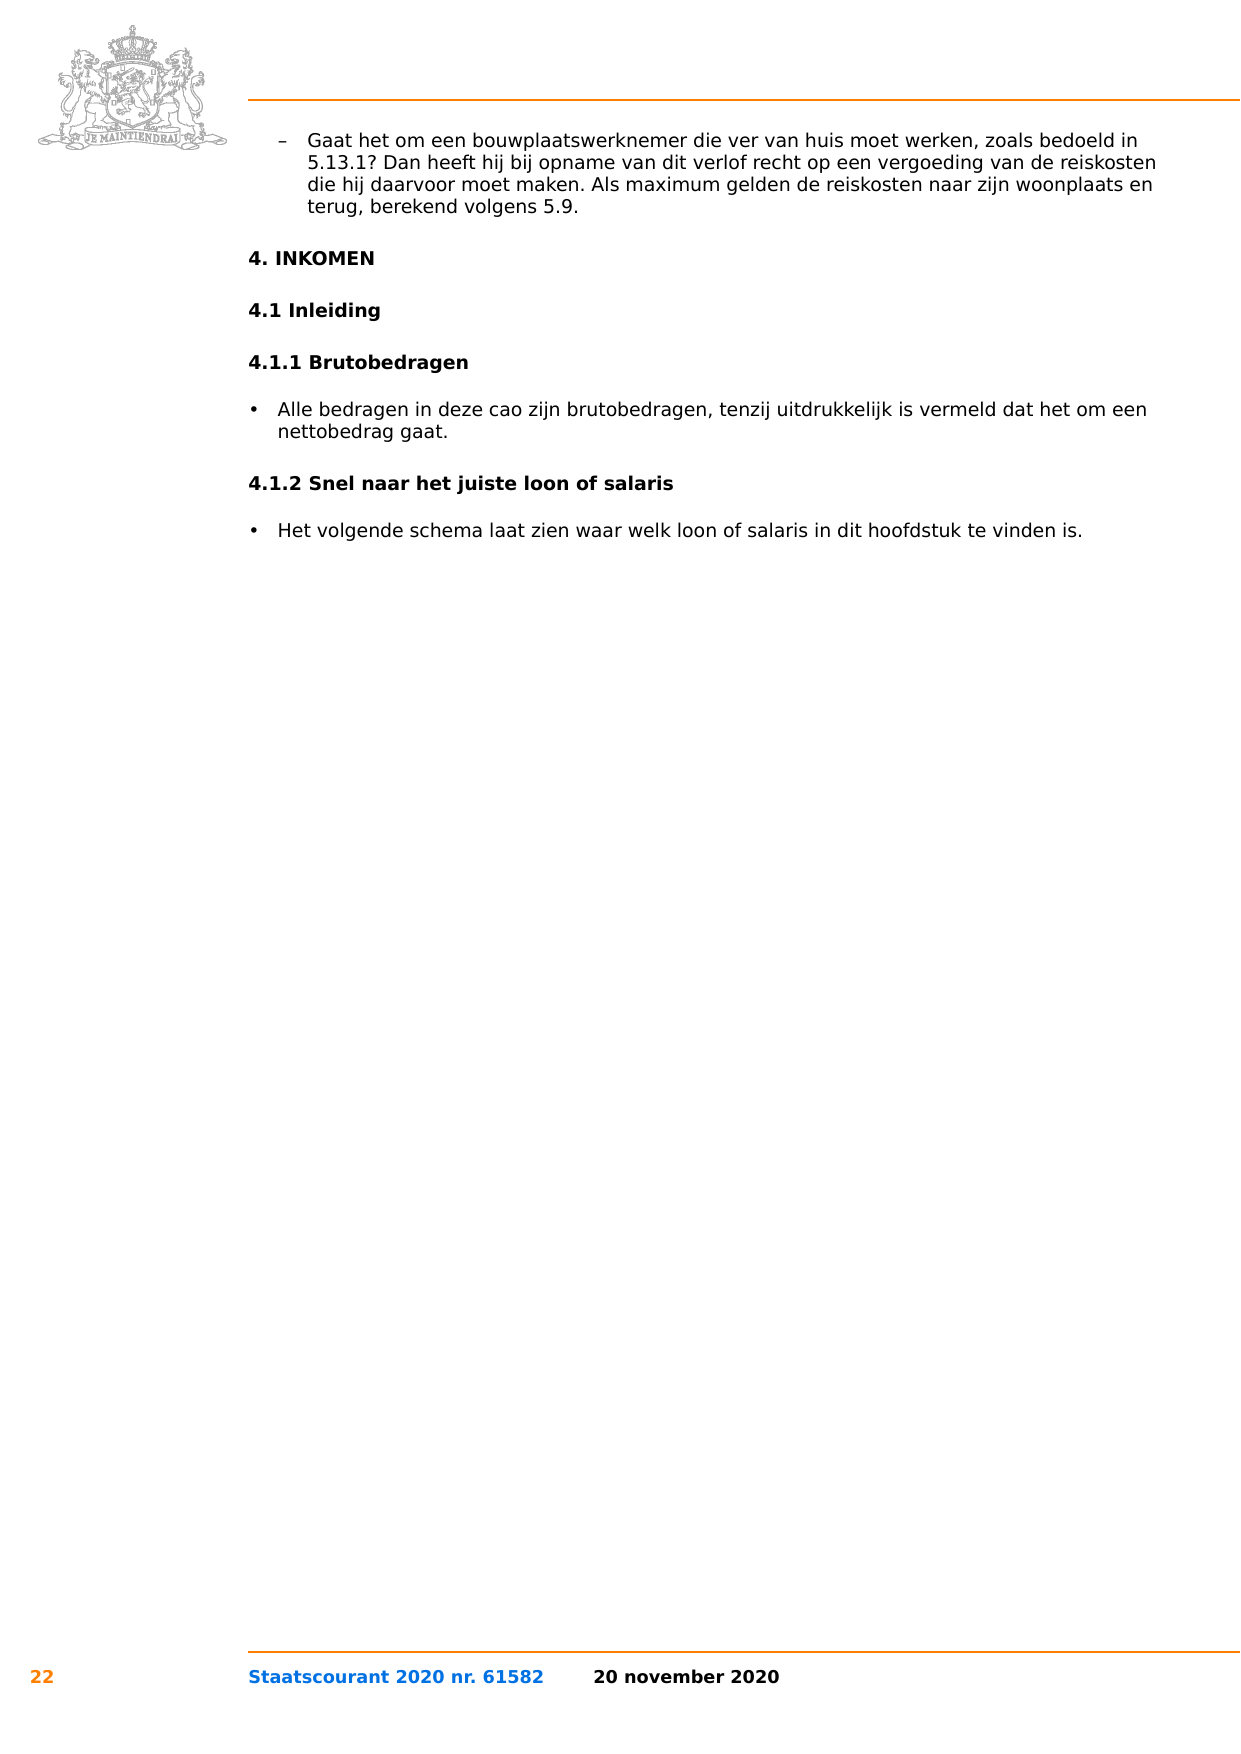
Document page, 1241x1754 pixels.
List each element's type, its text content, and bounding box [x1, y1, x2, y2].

subtitle 4.1.1 Brutobedragen [248, 352, 1163, 374]
picture [38, 25, 227, 150]
text • Het volgende schema laat zien waar welk loon of salaris in dit hoofdstuk te vinden is. [248, 520, 1163, 542]
subtitle 4.1.2 Snel naar het juiste loon of salaris [248, 473, 1163, 495]
text – Gaat het om een bouwplaatswerknemer die ver van huis moet werken, zoals bedoeld in 5.13.1? Dan heeft hij bij opname van dit verlof recht op een vergoeding van de reiskosten die hij daarvoor moet maken. Als maximum gelden de reiskosten naar zijn woonplaats en terug, berekend volgens 5.9. [278, 130, 1163, 218]
subtitle 4.1 Inleiding [248, 300, 1163, 322]
subtitle 4. INKOMEN [248, 248, 1163, 270]
text • Alle bedragen in deze cao zijn brutobedragen, tenzij uitdrukkelijk is vermeld dat het om een nettobedrag gaat. [248, 399, 1163, 443]
